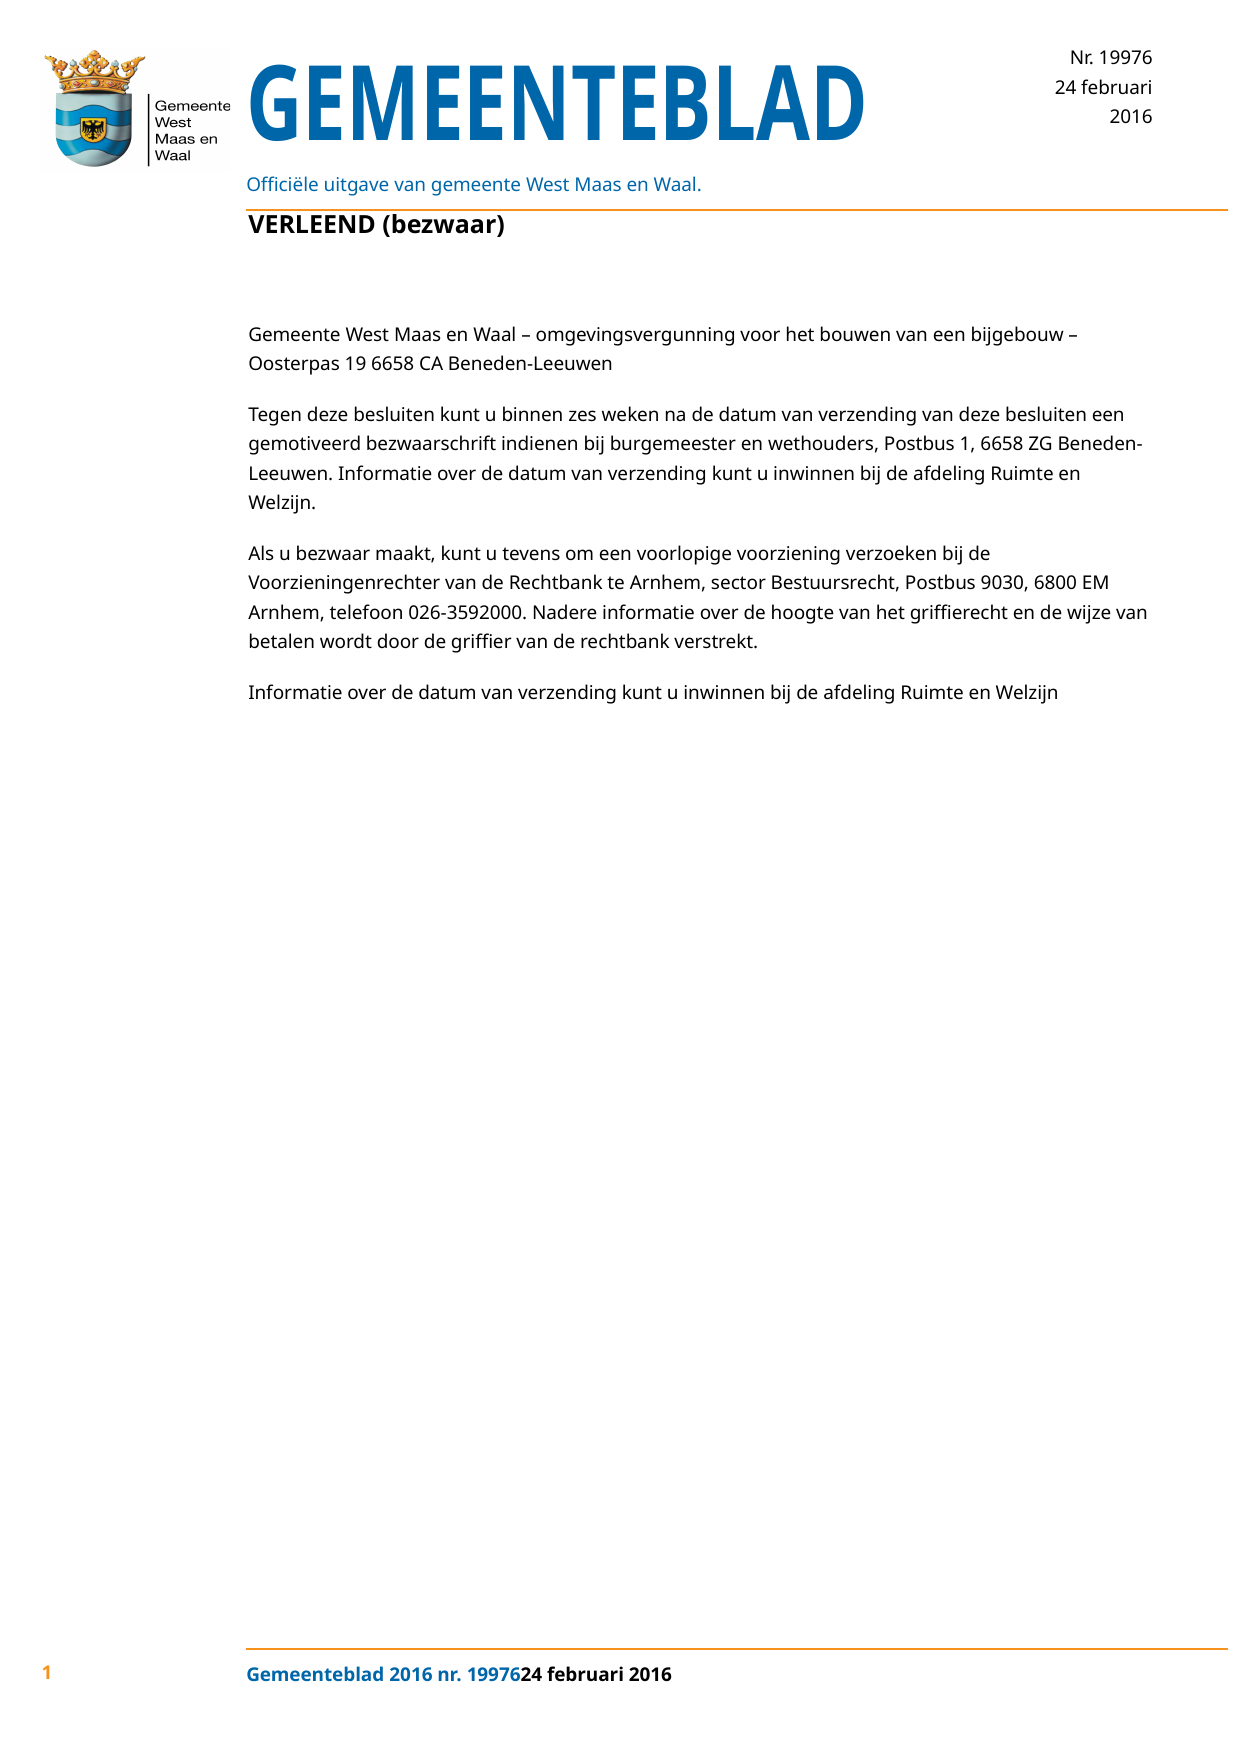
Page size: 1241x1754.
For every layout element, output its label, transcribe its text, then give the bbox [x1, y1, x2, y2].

text Als u bezwaar maakt, kunt u tevens om een voorlopige voorziening verzoeken bij de Voorzieningenrechter van de Rechtbank te Arnhem, sector Bestuursrecht, Postbus 9030, 6800 EM Arnhem, telefoon 026-3592000. Nadere informatie over de hoogte van het griffierecht en de wijze van betalen wordt door de griffier van de rechtbank verstrekt. [248, 540, 1152, 654]
text Gemeente West Maas en Waal – omgevingsvergunning voor het bouwen van een bijgebouw – Oosterpas 19 6658 CA Beneden-Leeuwen [248, 321, 1152, 376]
text Tegen deze besluiten kunt u binnen zes weken na de datum van verzending van deze besluiten een gemotiveerd bezwaarschrift indienen bij burgemeester en wethouders, Postbus 1, 6658 ZG Beneden- Leeuwen. Informatie over de datum van verzending kunt u inwinnen bij de afdeling Ruimte en Welzijn. [248, 401, 1152, 515]
text VERLEEND (bezwaar) [248, 211, 1152, 241]
picture [41, 47, 231, 172]
text Informatie over de datum van verzending kunt u inwinnen bij de afdeling Ruimte en Welzijn [248, 679, 1152, 705]
